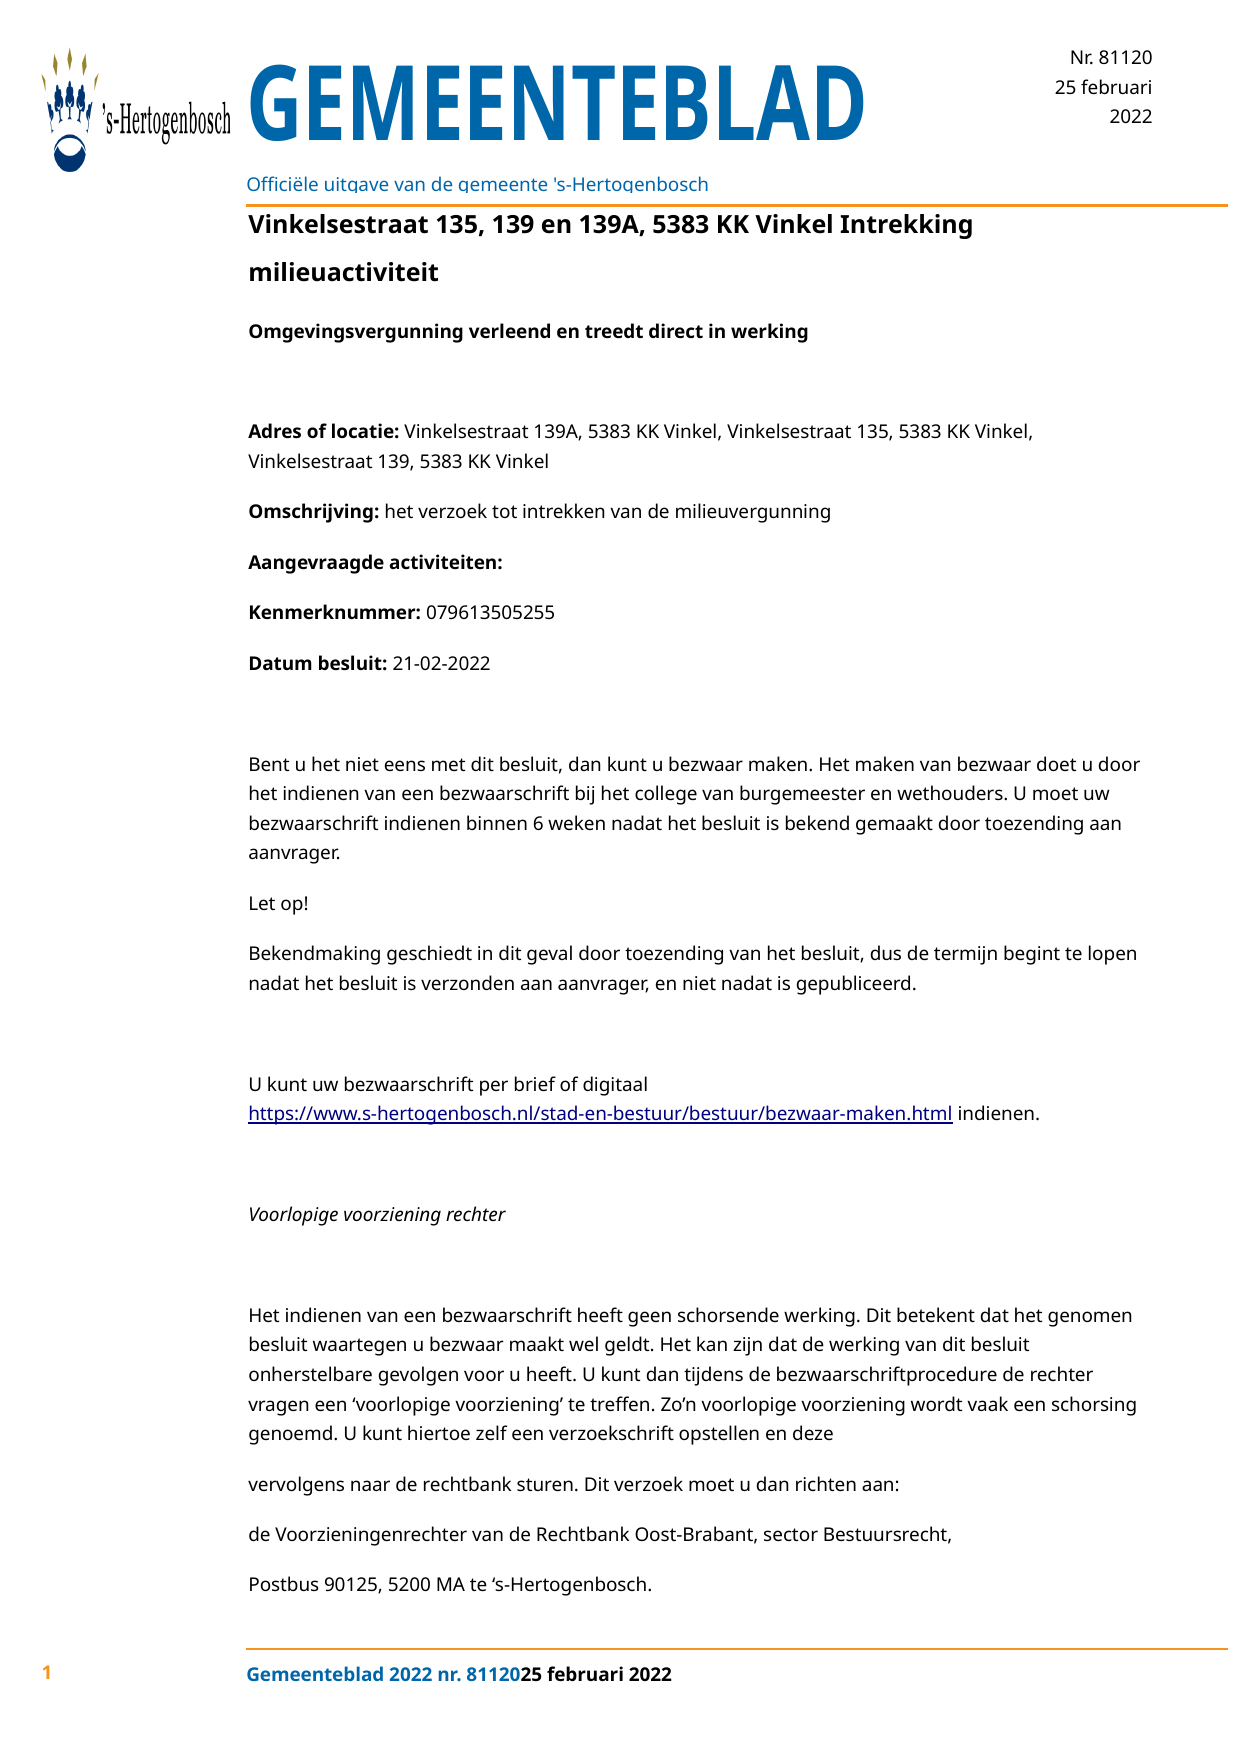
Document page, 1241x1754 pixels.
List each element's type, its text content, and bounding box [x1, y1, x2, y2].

text Let op! [248, 890, 1152, 916]
picture [41, 47, 231, 172]
text Voorlopige voorziening rechter [248, 1201, 1152, 1227]
text U kunt uw bezwaarschrift per brief of digitaal https://www.s-hertogenbosch.nl/stad-en-bestuur/bestuur/bezwaar-maken.html indienen. [248, 1071, 1152, 1126]
text Omgevingsvergunning verleend en treedt direct in werking [248, 318, 1152, 344]
text Kenmerknummer: 079613505255 [248, 599, 1152, 625]
text Vinkelsestraat 135, 139 en 139A, 5383 KK Vinkel Intrekking milieuactiviteit [248, 207, 1152, 288]
text Het indienen van een bezwaarschrift heeft geen schorsende werking. Dit betekent dat het genomen besluit waartegen u bezwaar maakt wel geldt. Het kan zijn dat de werking van dit besluit onherstelbare gevolgen voor u heeft. U kunt dan tijdens de bezwaarschriftprocedure de rechter vragen een ‘voorlopige voorziening’ te treffen. Zo’n voorlopige voorziening wordt vaak een schorsing genoemd. U kunt hiertoe zelf een verzoekschrift opstellen en deze [248, 1302, 1152, 1446]
text Omschrijving: het verzoek tot intrekken van de milieuvergunning [248, 499, 1152, 524]
text Aangevraagde activiteiten: [248, 549, 1152, 575]
text Postbus 90125, 5200 MA te ‘s-Hertogenbosch. [248, 1572, 1152, 1597]
text Bent u het niet eens met dit besluit, dan kunt u bezwaar maken. Het maken van bezwaar doet u door het indienen van een bezwaarschrift bij het college van burgemeester en wethouders. U moet uw bezwaarschrift indienen binnen 6 weken nadat het besluit is bekend gemaakt door toezending aan aanvrager. [248, 751, 1152, 865]
text Adres of locatie: Vinkelsestraat 139A, 5383 KK Vinkel, Vinkelsestraat 135, 5383 KK Vinkel, Vinkelsestraat 139, 5383 KK Vinkel [248, 419, 1152, 474]
text Bekendmaking geschiedt in dit geval door toezending van het besluit, dus de termijn begint te lopen nadat het besluit is verzonden aan aanvrager, en niet nadat is gepubliceerd. [248, 940, 1152, 996]
text Datum besluit: 21-02-2022 [248, 650, 1152, 676]
text vervolgens naar de rechtbank sturen. Dit verzoek moet u dan richten aan: [248, 1471, 1152, 1497]
text de Voorzieningenrechter van de Rechtbank Oost-Brabant, sector Bestuursrecht, [248, 1521, 1152, 1547]
